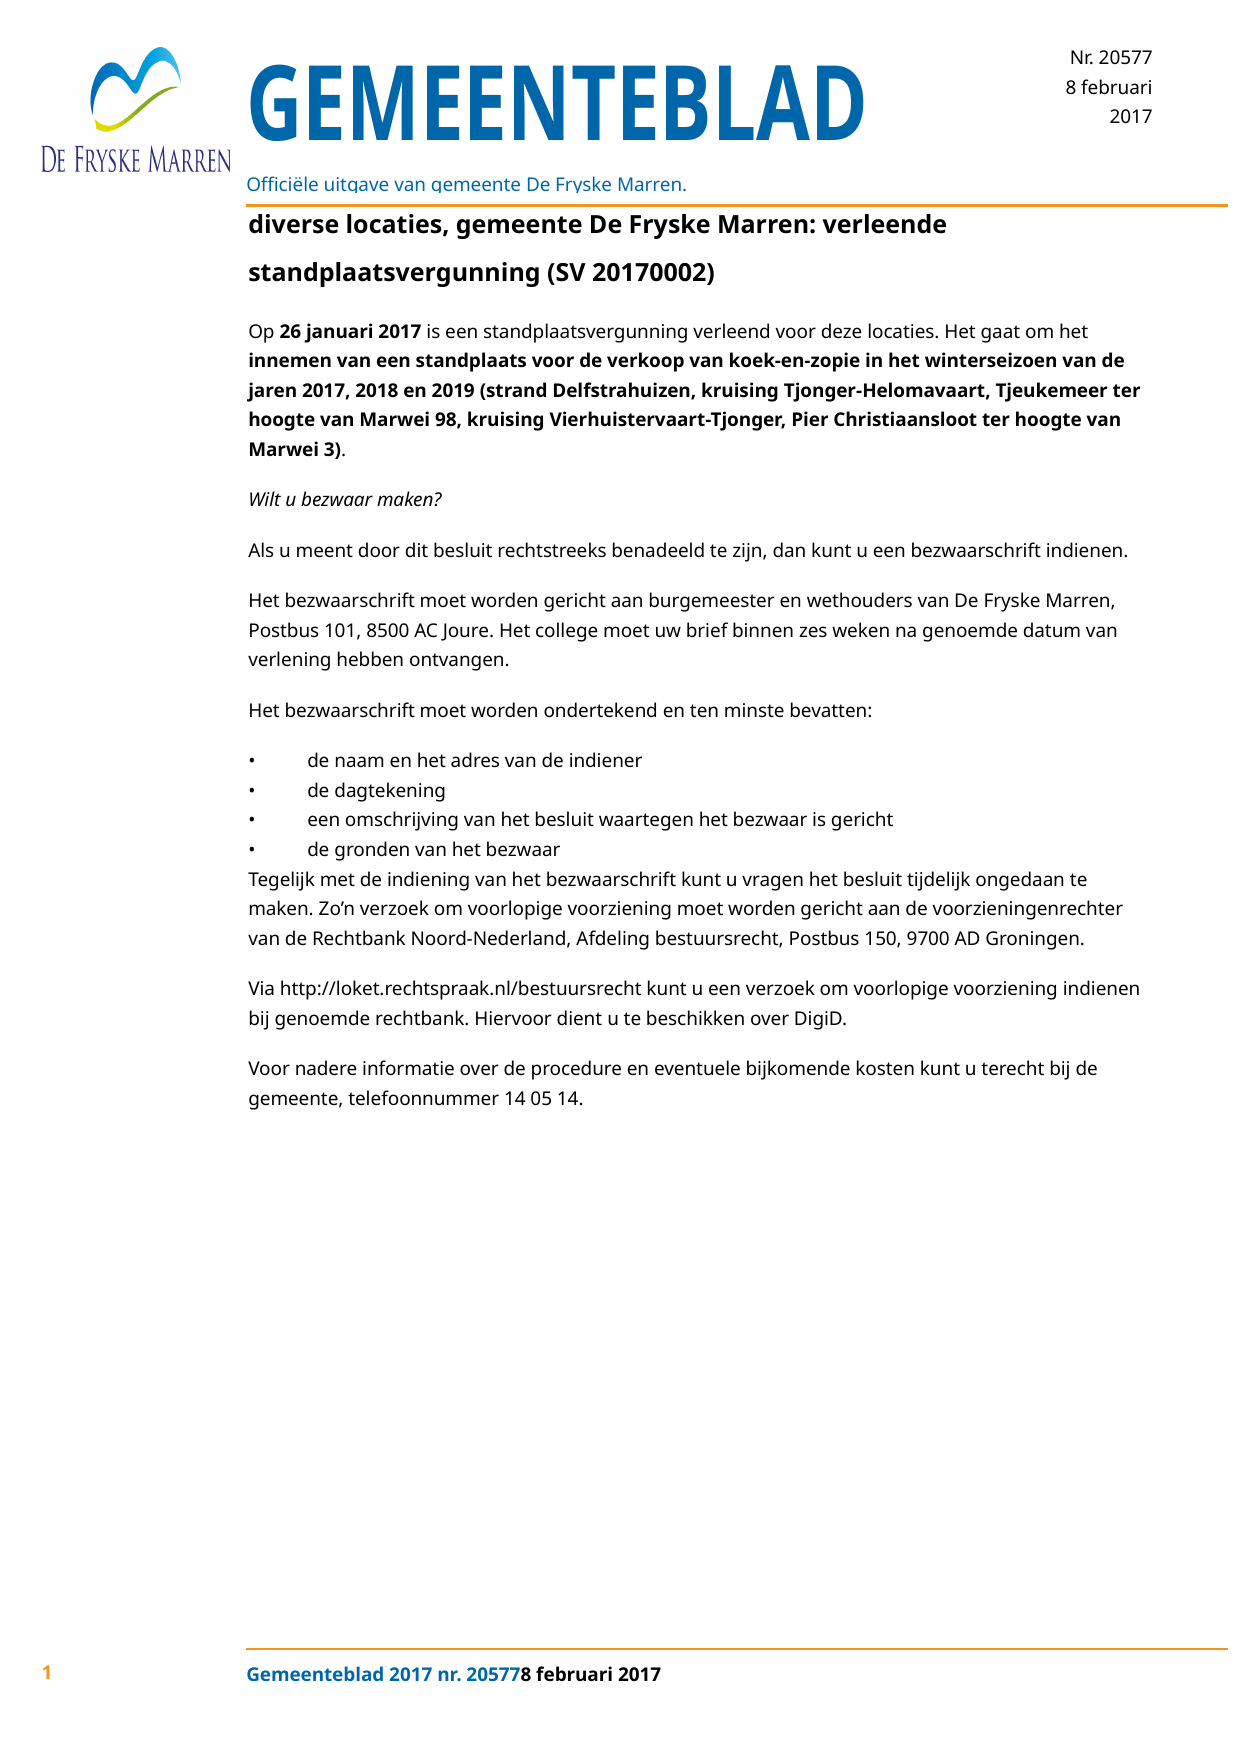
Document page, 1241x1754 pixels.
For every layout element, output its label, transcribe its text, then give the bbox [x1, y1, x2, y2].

text Via http://loket.rechtspraak.nl/bestuursrecht kunt u een verzoek om voorlopige voorziening indienen bij genoemde rechtbank. Hiervoor dient u te beschikken over DigiD. [248, 975, 1152, 1031]
text Het bezwaarschrift moet worden ondertekend en ten minste bevatten: [248, 697, 1152, 723]
text Als u meent door dit besluit rechtstreeks benadeeld te zijn, dan kunt u een bezwaarschrift indienen. [248, 537, 1152, 563]
text Voor nadere informatie over de procedure en eventuele bijkomende kosten kunt u terecht bij de gemeente, telefoonnummer 14 05 14. [248, 1055, 1152, 1111]
text Op 26 januari 2017 is een standplaatsvergunning verleend voor deze locaties. Het gaat om het innemen van een standplaats voor de verkoop van koek-en-zopie in het winterseizoen van de jaren 2017, 2018 en 2019 (strand Delfstrahuizen, kruising Tjonger-Helomavaart, Tjeukemeer ter hoogte van Marwei 98, kruising Vierhuistervaart-Tjonger, Pier Christiaansloot ter hoogte van Marwei 3). [248, 318, 1152, 462]
text Wilt u bezwaar maken? [248, 487, 1152, 512]
text diverse locaties, gemeente De Fryske Marren: verleende standplaatsvergunning (SV 20170002) [248, 207, 1152, 288]
list de naam en het adres van de indiener [248, 747, 1152, 773]
list de dagtekening [248, 777, 1152, 803]
text Het bezwaarschrift moet worden gericht aan burgemeester en wethouders van De Fryske Marren, Postbus 101, 8500 AC Joure. Het college moet uw brief binnen zes weken na genoemde datum van verlening hebben ontvangen. [248, 587, 1152, 672]
list de gronden van het bezwaar [248, 836, 1152, 862]
list een omschrijving van het besluit waartegen het bezwaar is gericht [248, 807, 1152, 832]
text Tegelijk met de indiening van het bezwaarschrift kunt u vragen het besluit tijdelijk ongedaan te maken. Zo’n verzoek om voorlopige voorziening moet worden gericht aan de voorzieningenrechter van de Rechtbank Noord-Nederland, Afdeling bestuursrecht, Postbus 150, 9700 AD Groningen. [248, 866, 1152, 951]
picture [41, 47, 231, 172]
